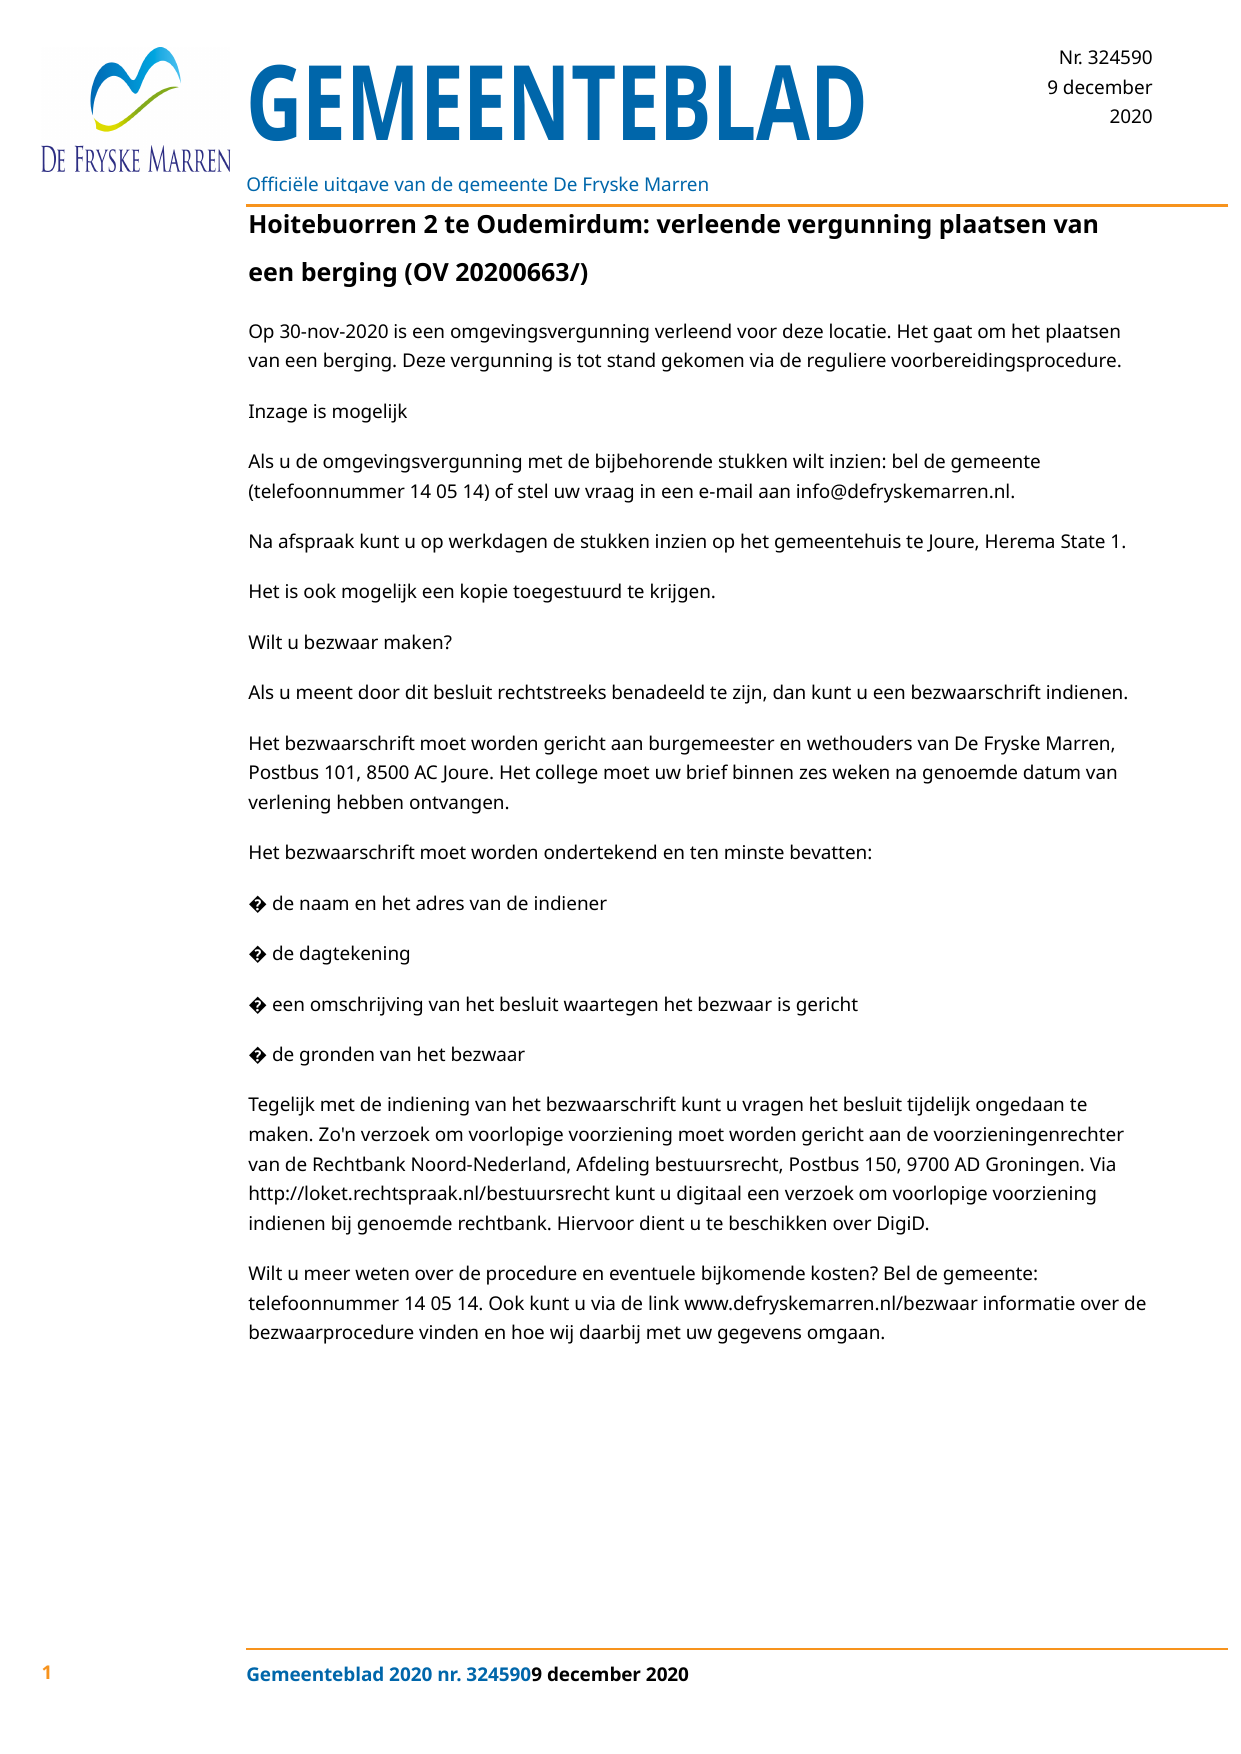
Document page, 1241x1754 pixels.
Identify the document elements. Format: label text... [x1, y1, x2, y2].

text Wilt u meer weten over de procedure en eventuele bijkomende kosten? Bel de gemeente: telefoonnummer 14 05 14. Ook kunt u via de link www.defryskemarren.nl/bezwaar informatie over de bezwaarprocedure vinden en hoe wij daarbij met uw gegevens omgaan. [248, 1260, 1152, 1345]
text Na afspraak kunt u op werkdagen de stukken inzien op het gemeentehuis te Joure, Herema State 1. [248, 528, 1152, 554]
text Inzage is mogelijk [248, 398, 1152, 424]
text Hoitebuorren 2 te Oudemirdum: verleende vergunning plaatsen van een berging (OV 20200663/) [248, 207, 1152, 288]
text Op 30-nov-2020 is een omgevingsvergunning verleend voor deze locatie. Het gaat om het plaatsen van een berging. Deze vergunning is tot stand gekomen via de reguliere voorbereidingsprocedure. [248, 318, 1152, 373]
text � de dagtekening [248, 940, 1152, 966]
text � de gronden van het bezwaar [248, 1041, 1152, 1067]
text Als u meent door dit besluit rechtstreeks benadeeld te zijn, dan kunt u een bezwaarschrift indienen. [248, 679, 1152, 705]
text Het bezwaarschrift moet worden ondertekend en ten minste bevatten: [248, 839, 1152, 865]
text Als u de omgevingsvergunning met de bijbehorende stukken wilt inzien: bel de gemeente (telefoonnummer 14 05 14) of stel uw vraag in een e-mail aan info@defryskemarren.nl. [248, 448, 1152, 504]
text Het is ook mogelijk een kopie toegestuurd te krijgen. [248, 579, 1152, 604]
picture [41, 47, 231, 172]
text � de naam en het adres van de indiener [248, 890, 1152, 916]
text � een omschrijving van het besluit waartegen het bezwaar is gericht [248, 991, 1152, 1017]
text Tegelijk met de indiening van het bezwaarschrift kunt u vragen het besluit tijdelijk ongedaan te maken. Zo'n verzoek om voorlopige voorziening moet worden gericht aan de voorzieningenrechter van de Rechtbank Noord-Nederland, Afdeling bestuursrecht, Postbus 150, 9700 AD Groningen. Via http://loket.rechtspraak.nl/bestuursrecht kunt u digitaal een verzoek om voorlopige voorziening indienen bij genoemde rechtbank. Hiervoor dient u te beschikken over DigiD. [248, 1092, 1152, 1236]
text Wilt u bezwaar maken? [248, 629, 1152, 655]
text Het bezwaarschrift moet worden gericht aan burgemeester en wethouders van De Fryske Marren, Postbus 101, 8500 AC Joure. Het college moet uw brief binnen zes weken na genoemde datum van verlening hebben ontvangen. [248, 730, 1152, 815]
